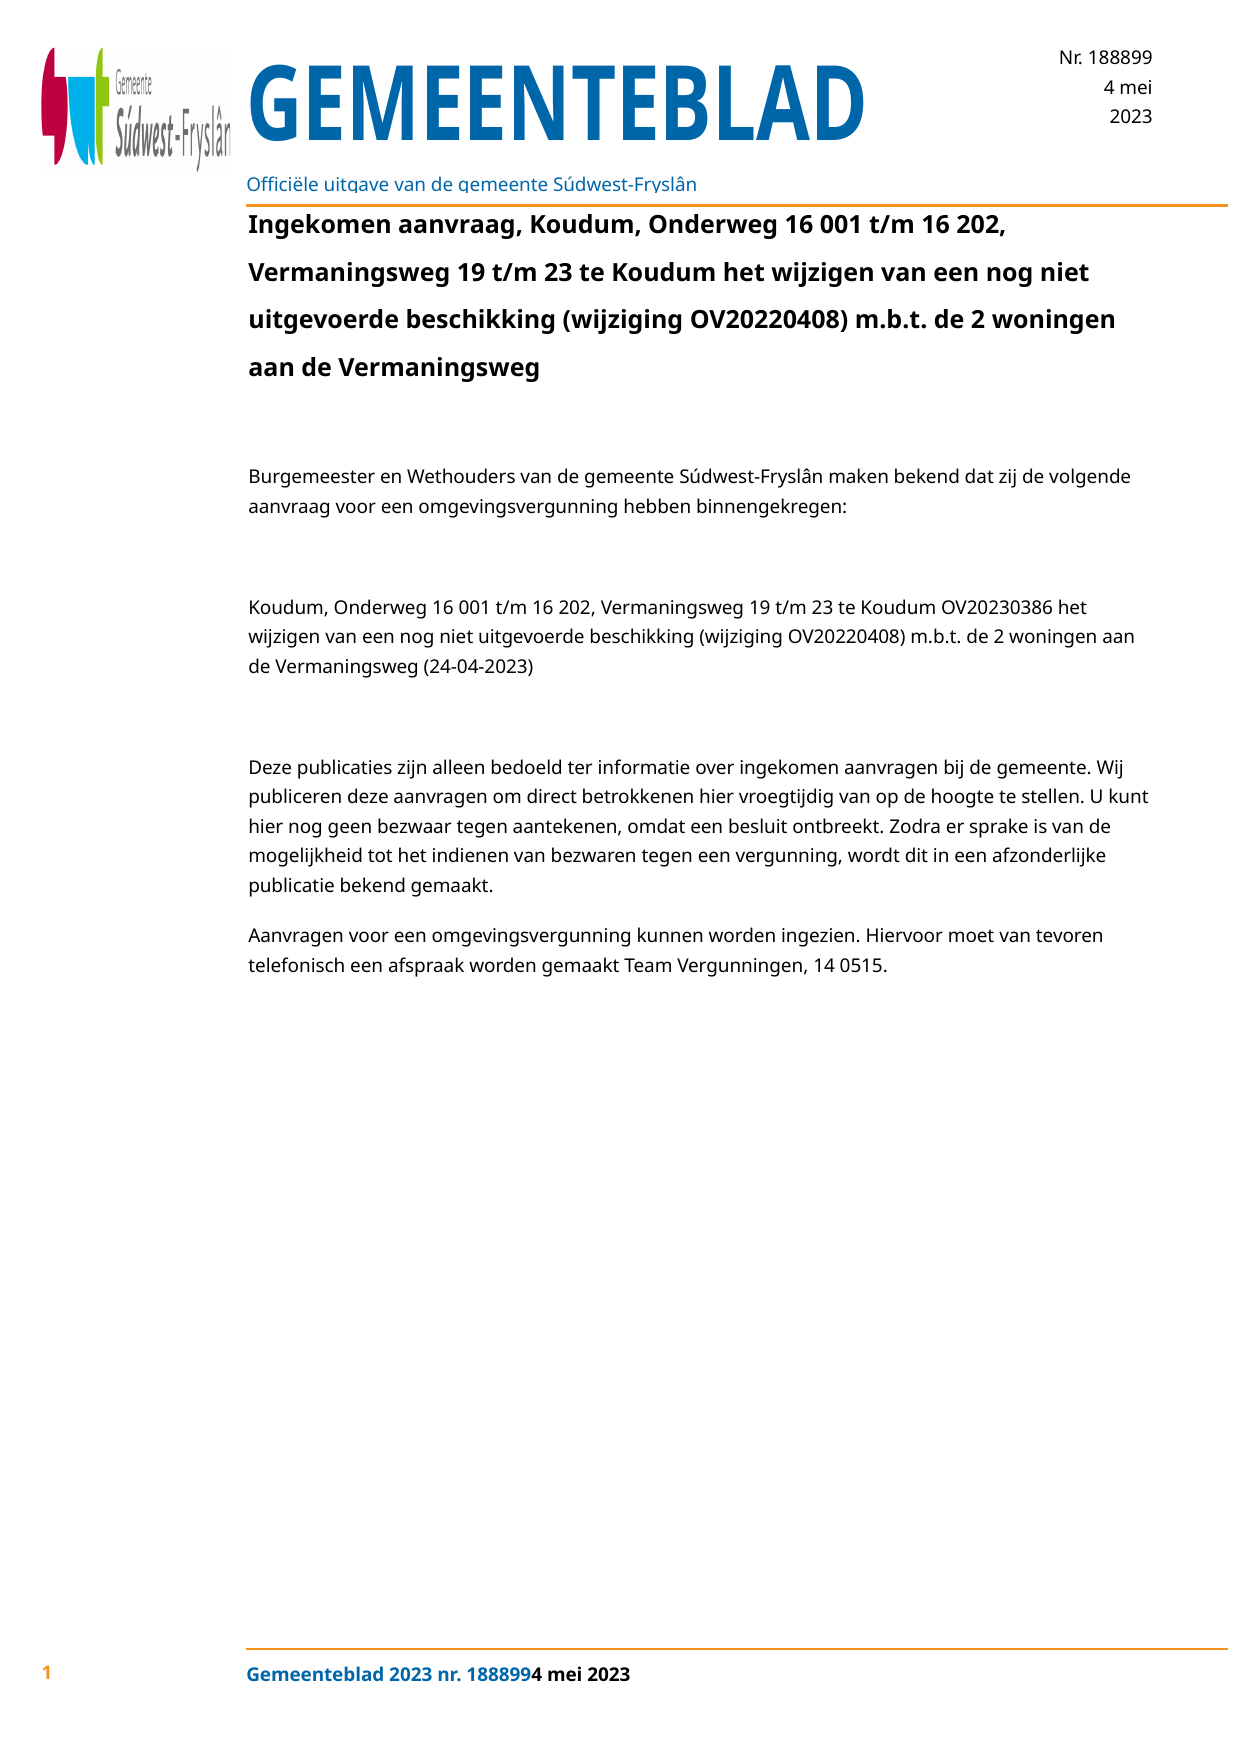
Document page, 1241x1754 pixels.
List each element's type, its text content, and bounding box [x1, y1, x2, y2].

text Deze publicaties zijn alleen bedoeld ter informatie over ingekomen aanvragen bij de gemeente. Wij publiceren deze aanvragen om direct betrokkenen hier vroegtijdig van op de hoogte te stellen. U kunt hier nog geen bezwaar tegen aantekenen, omdat een besluit ontbreekt. Zodra er sprake is van de mogelijkheid tot het indienen van bezwaren tegen een vergunning, wordt dit in een afzonderlijke publicatie bekend gemaakt. [248, 754, 1152, 898]
text Aanvragen voor een omgevingsvergunning kunnen worden ingezien. Hiervoor moet van tevoren telefonisch een afspraak worden gemaakt Team Vergunningen, 14 0515. [248, 923, 1152, 978]
picture [41, 47, 231, 172]
text Burgemeester en Wethouders van de gemeente Súdwest-Fryslân maken bekend dat zij de volgende aanvraag voor een omgevingsvergunning hebben binnengekregen: [248, 463, 1152, 519]
text Ingekomen aanvraag, Koudum, Onderweg 16 001 t/m 16 202, Vermaningsweg 19 t/m 23 te Koudum het wijzigen van een nog niet uitgevoerde beschikking (wijziging OV20220408) m.b.t. de 2 woningen aan de Vermaningsweg [248, 207, 1152, 384]
text Koudum, Onderweg 16 001 t/m 16 202, Vermaningsweg 19 t/m 23 te Koudum OV20230386 het wijzigen van een nog niet uitgevoerde beschikking (wijziging OV20220408) m.b.t. de 2 woningen aan de Vermaningsweg (24-04-2023) [248, 594, 1152, 679]
